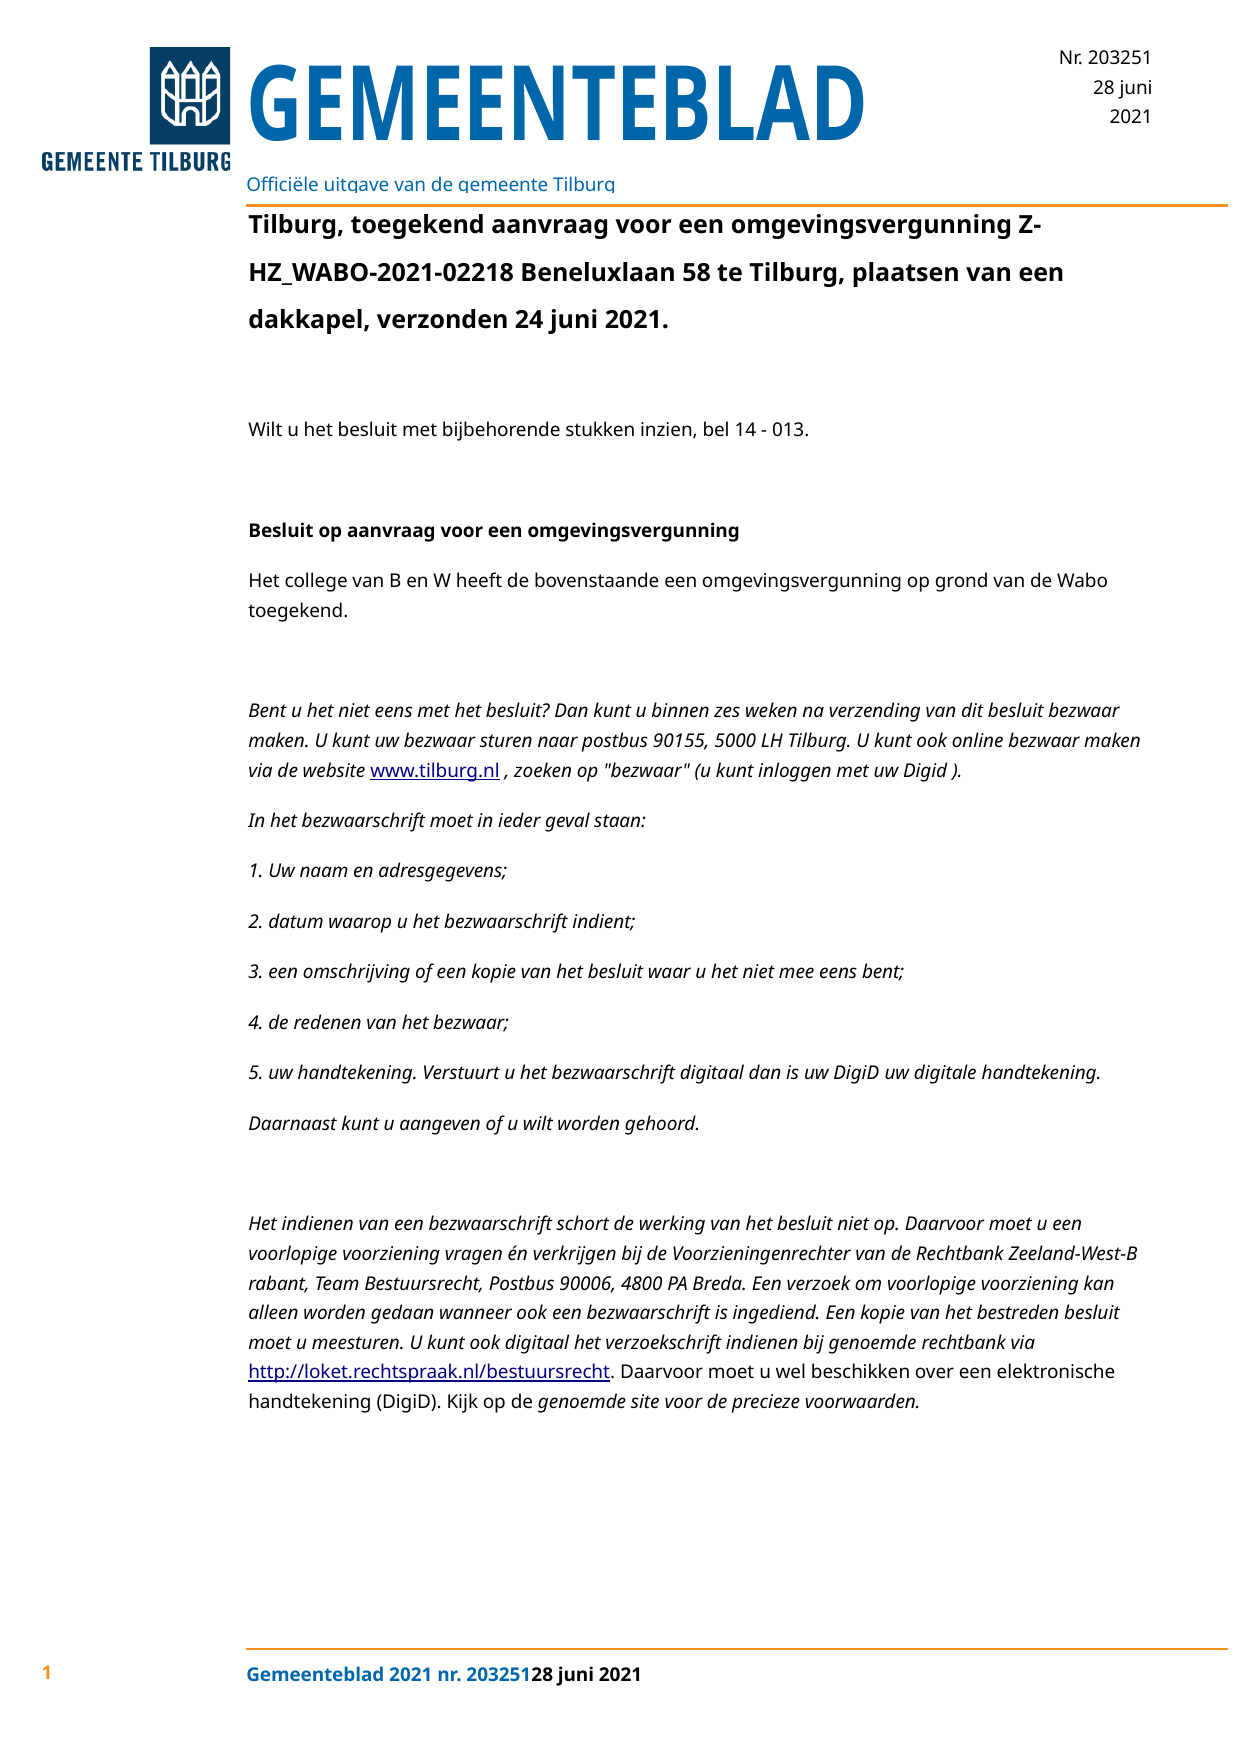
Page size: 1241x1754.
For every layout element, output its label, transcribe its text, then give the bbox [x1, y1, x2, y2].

text 1. Uw naam en adresgegevens; [248, 858, 1152, 883]
text 3. een omschrijving of een kopie van het besluit waar u het niet mee eens bent; [248, 958, 1152, 984]
text 5. uw handtekening. Verstuurt u het bezwaarschrift digitaal dan is uw DigiD uw digitale handtekening. [248, 1059, 1152, 1085]
text 4. de redenen van het bezwaar; [248, 1009, 1152, 1034]
text Tilburg, toegekend aanvraag voor een omgevingsvergunning Z-HZ_WABO-2021-02218 Beneluxlaan 58 te Tilburg, plaatsen van een dakkapel, verzonden 24 juni 2021. [248, 207, 1152, 336]
text Wilt u het besluit met bijbehorende stukken inzien, bel 14 - 013. [248, 416, 1152, 442]
text Bent u het niet eens met het besluit? Dan kunt u binnen zes weken na verzending van dit besluit bezwaar maken. U kunt uw bezwaar sturen naar postbus 90155, 5000 LH Tilburg. U kunt ook online bezwaar maken via de website www.tilburg.nl , zoeken op "bezwaar" (u kunt inloggen met uw Digid ). [248, 698, 1152, 782]
text Besluit op aanvraag voor een omgevingsvergunning [248, 517, 1152, 542]
text 2. datum waarop u het bezwaarschrift indient; [248, 908, 1152, 934]
text Het indienen van een bezwaarschrift schort de werking van het besluit niet op. Daarvoor moet u een voorlopige voorziening vragen én verkrijgen bij de Voorzieningenrechter van de Rechtbank Zeeland-West-B rabant, Team Bestuursrecht, Postbus 90006, 4800 PA Breda. Een verzoek om voorlopige voorziening kan alleen worden gedaan wanneer ook een bezwaarschrift is ingediend. Een kopie van het bestreden besluit moet u meesturen. U kunt ook digitaal het verzoekschrift indienen bij genoemde rechtbank via http://loket.rechtspraak.nl/bestuursrecht. Daarvoor moet u wel beschikken over een elektronische handtekening (DigiD). Kijk op de genoemde site voor de precieze voorwaarden. [248, 1211, 1152, 1414]
picture [41, 47, 231, 172]
text In het bezwaarschrift moet in ieder geval staan: [248, 807, 1152, 833]
text Daarnaast kunt u aangeven of u wilt worden gehoord. [248, 1110, 1152, 1135]
text Het college van B en W heeft de bovenstaande een omgevingsvergunning op grond van de Wabo toegekend. [248, 567, 1152, 622]
